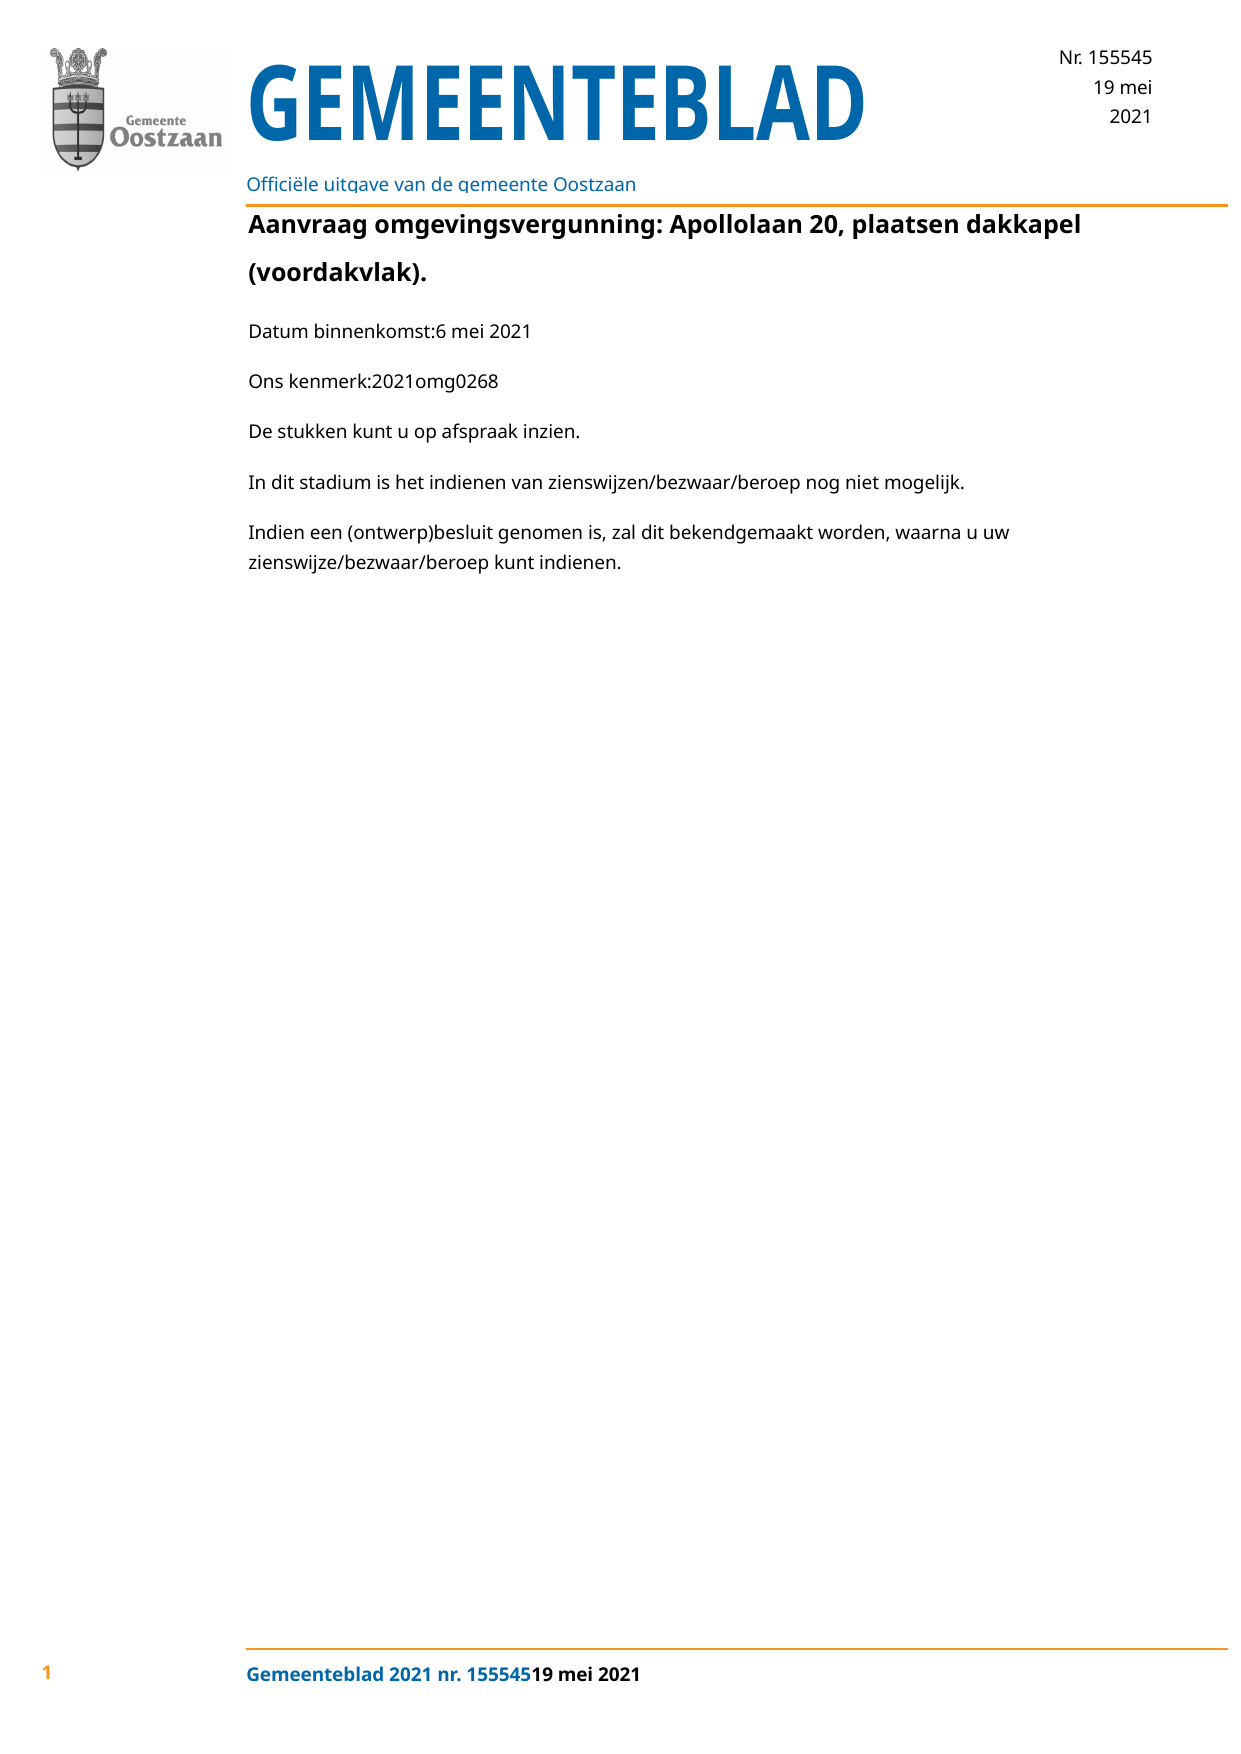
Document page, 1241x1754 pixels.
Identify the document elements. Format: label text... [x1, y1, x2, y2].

text In dit stadium is het indienen van zienswijzen/bezwaar/beroep nog niet mogelijk. [248, 469, 1152, 495]
text Indien een (ontwerp)besluit genomen is, zal dit bekendgemaakt worden, waarna u uw zienswijze/bezwaar/beroep kunt indienen. [248, 519, 1152, 575]
picture [41, 47, 231, 172]
text Datum binnenkomst:6 mei 2021 [248, 318, 1152, 344]
text Aanvraag omgevingsvergunning: Apollolaan 20, plaatsen dakkapel (voordakvlak). [248, 207, 1152, 288]
text Ons kenmerk:2021omg0268 [248, 368, 1152, 394]
text De stukken kunt u op afspraak inzien. [248, 419, 1152, 444]
